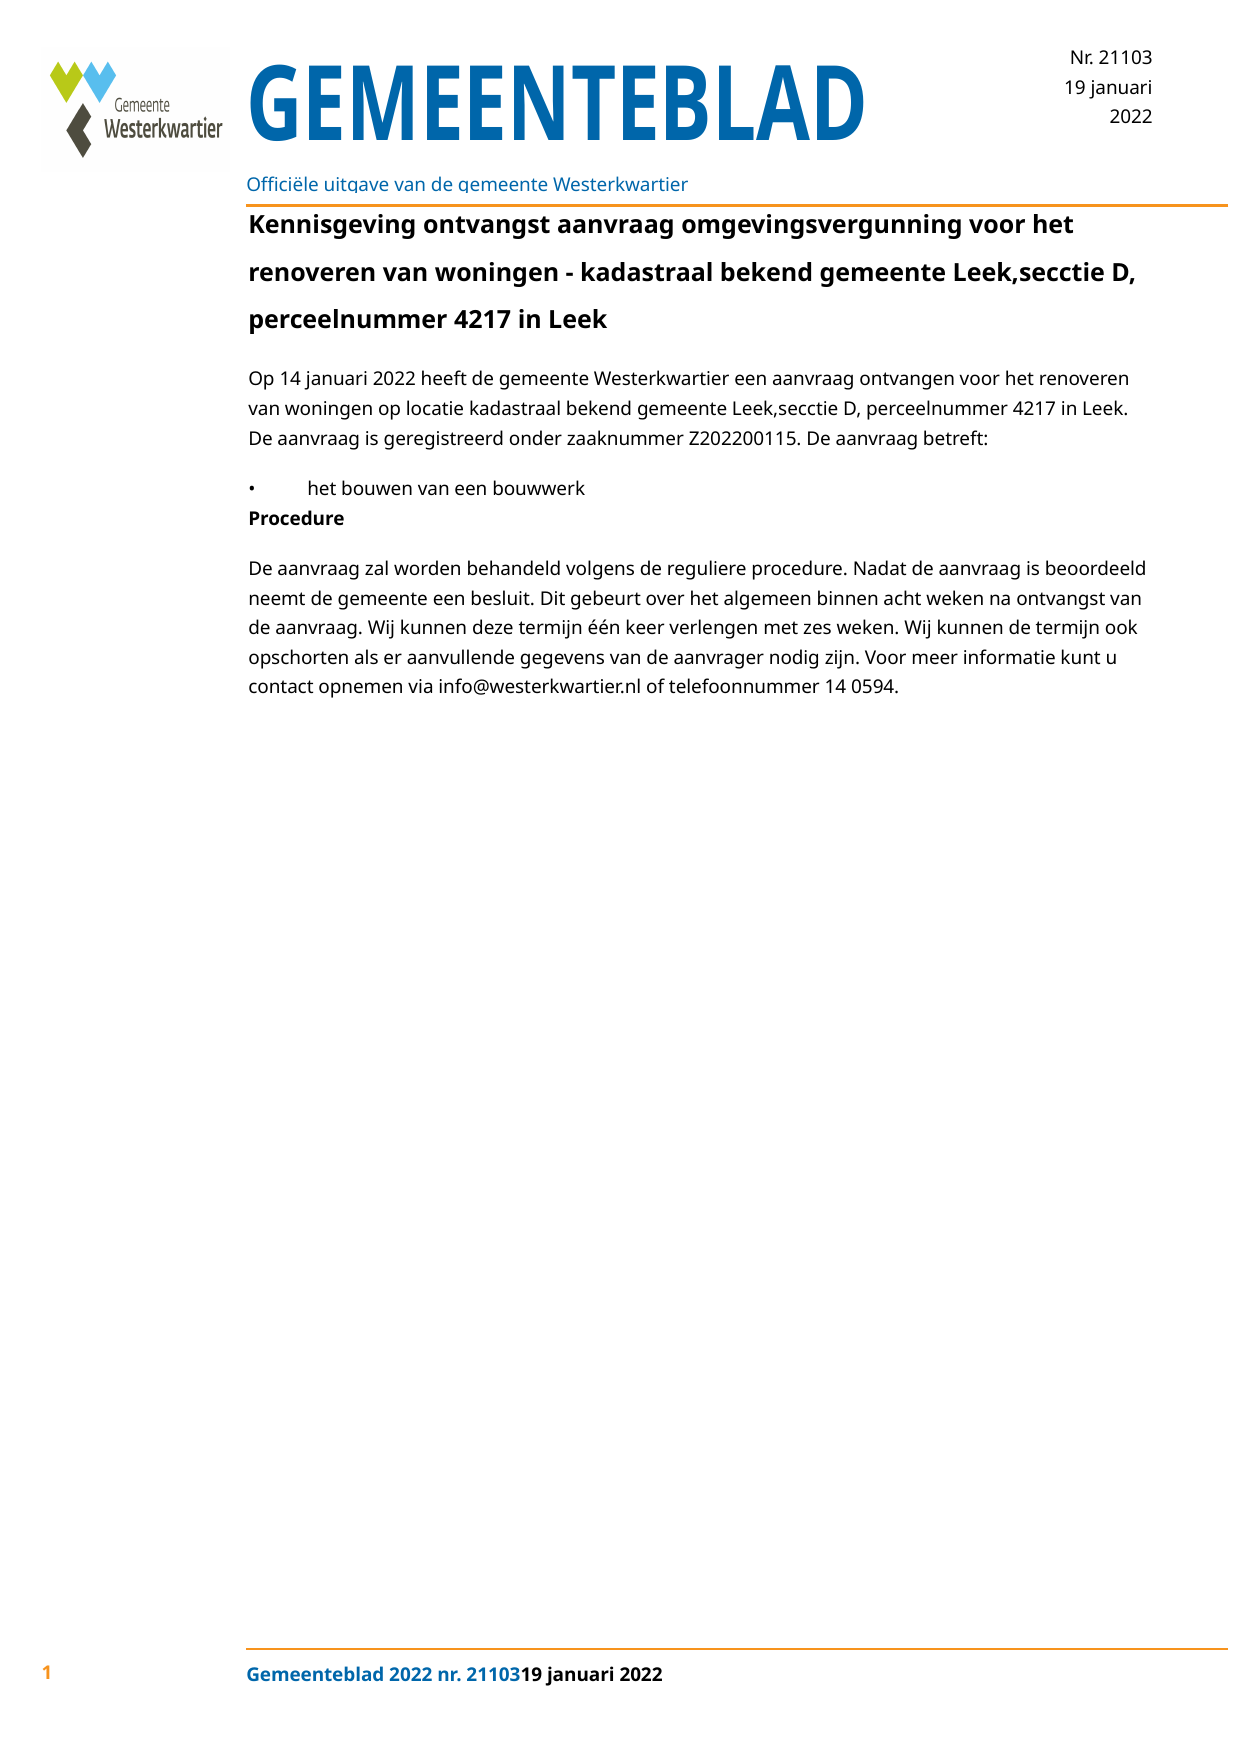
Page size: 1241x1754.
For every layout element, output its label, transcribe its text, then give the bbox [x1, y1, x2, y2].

picture [41, 47, 231, 172]
text Kennisgeving ontvangst aanvraag omgevingsvergunning voor het renoveren van woningen - kadastraal bekend gemeente Leek,secctie D, perceelnummer 4217 in Leek [248, 207, 1152, 336]
list het bouwen van een bouwwerk [248, 475, 1152, 501]
text Procedure [248, 505, 1152, 530]
text De aanvraag zal worden behandeld volgens de reguliere procedure. Nadat de aanvraag is beoordeeld neemt de gemeente een besluit. Dit gebeurt over het algemeen binnen acht weken na ontvangst van de aanvraag. Wij kunnen deze termijn één keer verlengen met zes weken. Wij kunnen de termijn ook opschorten als er aanvullende gegevens van de aanvrager nodig zijn. Voor meer informatie kunt u contact opnemen via info@westerkwartier.nl of telefoonnummer 14 0594. [248, 555, 1152, 699]
text Op 14 januari 2022 heeft de gemeente Westerkwartier een aanvraag ontvangen voor het renoveren van woningen op locatie kadastraal bekend gemeente Leek,secctie D, perceelnummer 4217 in Leek. De aanvraag is geregistreerd onder zaaknummer Z202200115. De aanvraag betreft: [248, 366, 1152, 450]
